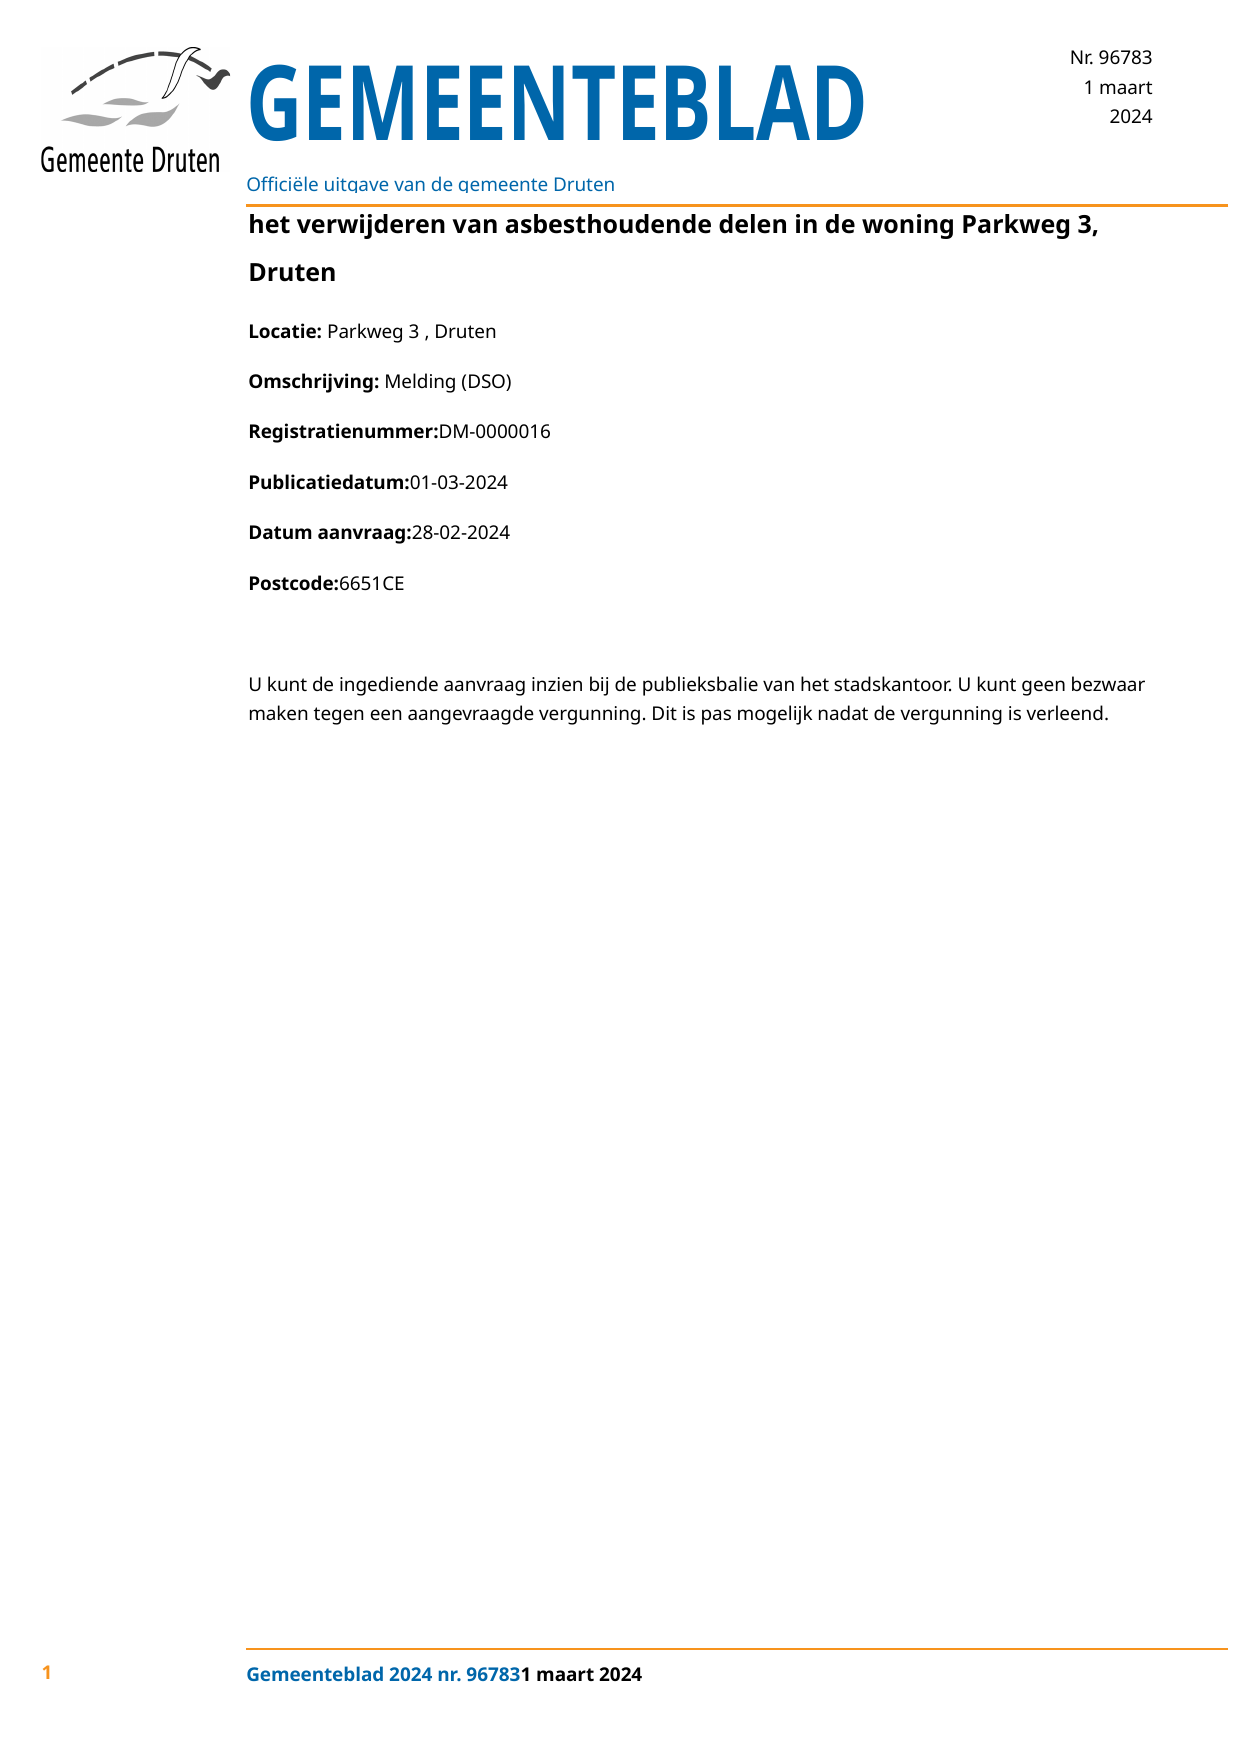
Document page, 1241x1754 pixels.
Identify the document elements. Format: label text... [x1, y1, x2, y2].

text Datum aanvraag:28-02-2024 [248, 519, 1152, 545]
text U kunt de ingediende aanvraag inzien bij de publieksbalie van het stadskantoor. U kunt geen bezwaar maken tegen een aangevraagde vergunning. Dit is pas mogelijk nadat de vergunning is verleend. [248, 671, 1152, 726]
text het verwijderen van asbesthoudende delen in de woning Parkweg 3, Druten [248, 207, 1152, 288]
text Omschrijving: Melding (DSO) [248, 368, 1152, 394]
text Locatie: Parkweg 3 , Druten [248, 318, 1152, 344]
text Publicatiedatum:01-03-2024 [248, 469, 1152, 495]
text Registratienummer:DM-0000016 [248, 419, 1152, 444]
text Postcode:6651CE [248, 570, 1152, 596]
picture [41, 47, 231, 172]
